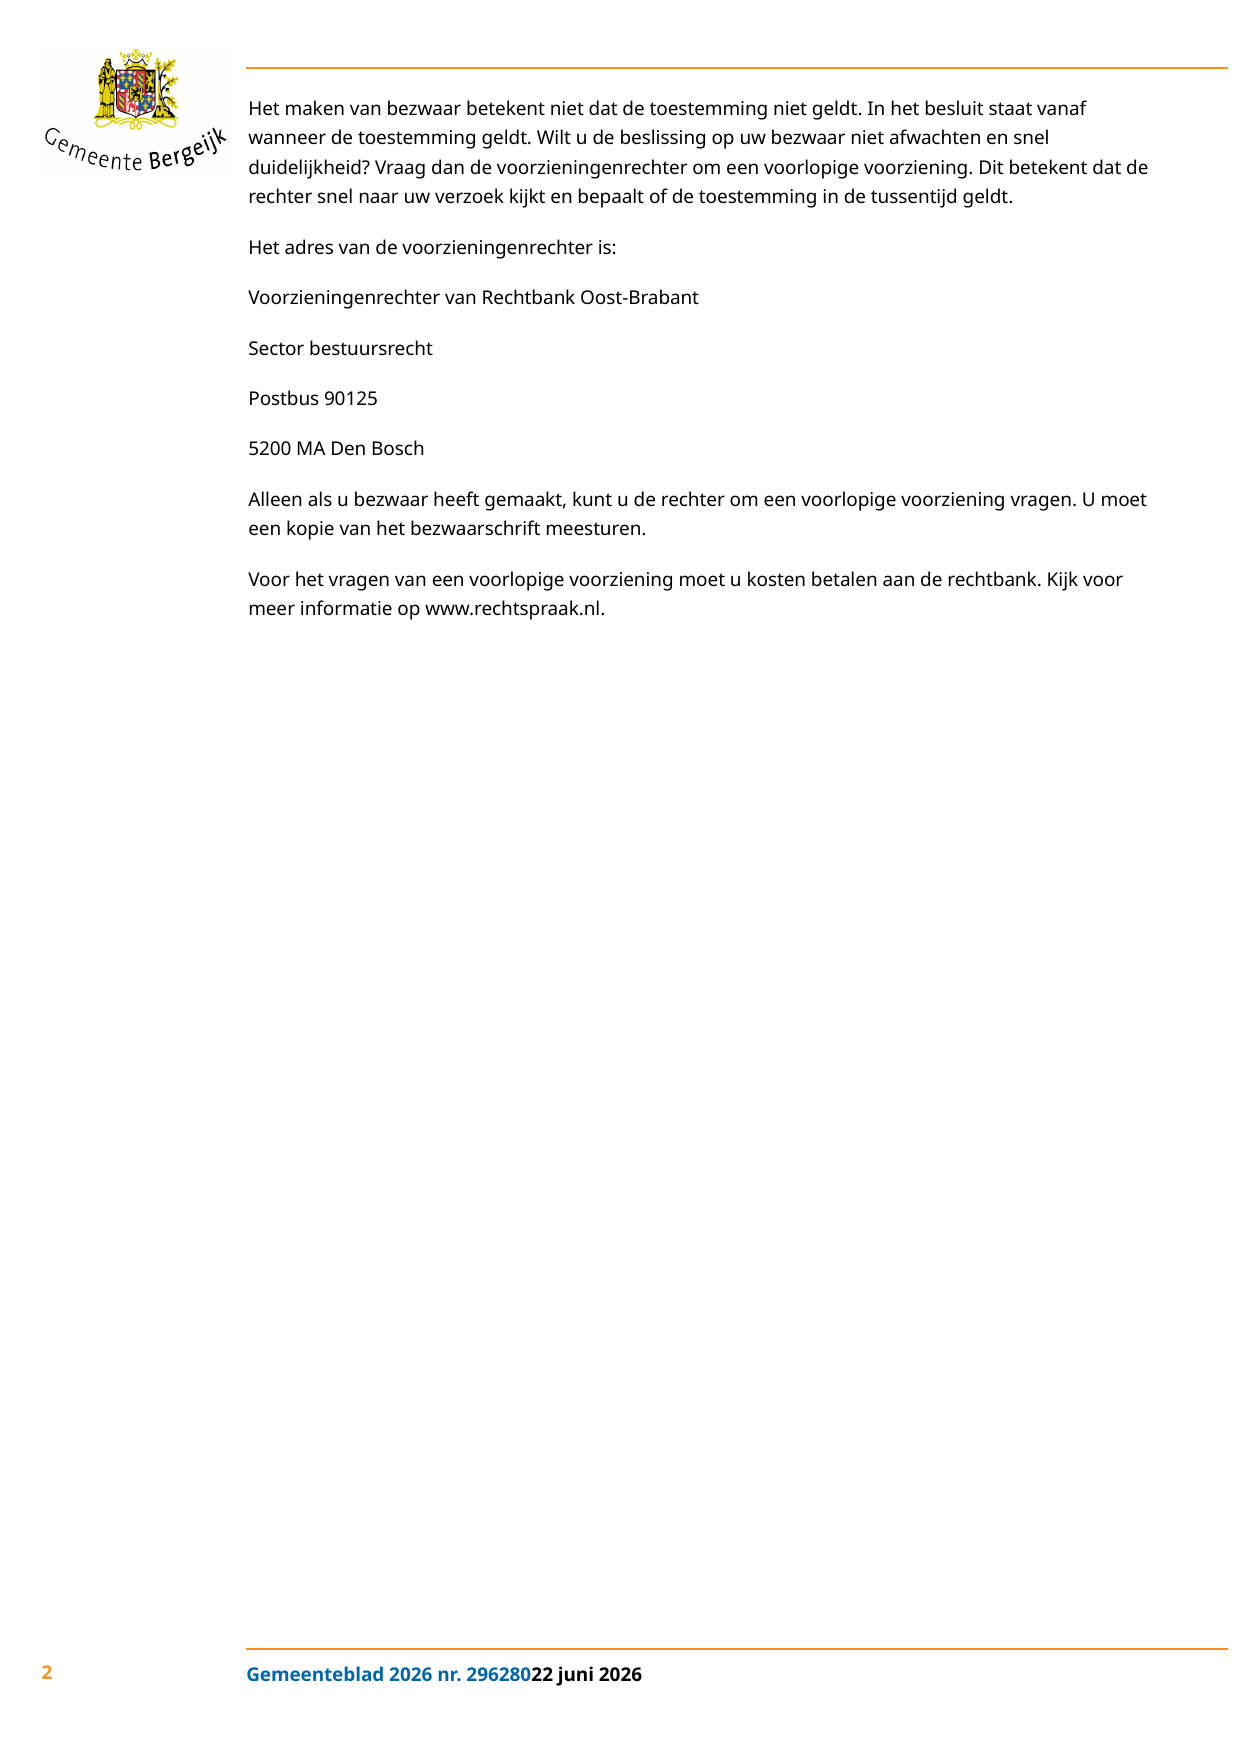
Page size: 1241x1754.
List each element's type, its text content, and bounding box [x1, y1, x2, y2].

text Het adres van de voorzieningenrechter is: [248, 234, 1152, 260]
picture [41, 47, 231, 172]
text Het maken van bezwaar betekent niet dat de toestemming niet geldt. In het besluit staat vanaf wanneer de toestemming geldt. Wilt u de beslissing op uw bezwaar niet afwachten en snel duidelijkheid? Vraag dan de voorzieningenrechter om een voorlopige voorziening. Dit betekent dat de rechter snel naar uw verzoek kijkt en bepaalt of de toestemming in de tussentijd geldt. [248, 95, 1152, 209]
text Sector bestuursrecht [248, 335, 1152, 361]
text Voorzieningenrechter van Rechtbank Oost-Brabant [248, 284, 1152, 310]
text Alleen als u bezwaar heeft gemaakt, kunt u de rechter om een voorlopige voorziening vragen. U moet een kopie van het bezwaarschrift meesturen. [248, 486, 1152, 541]
text Voor het vragen van een voorlopige voorziening moet u kosten betalen aan de rechtbank. Kijk voor meer informatie op www.rechtspraak.nl. [248, 566, 1152, 621]
text 5200 MA Den Bosch [248, 436, 1152, 461]
text Postbus 90125 [248, 385, 1152, 411]
